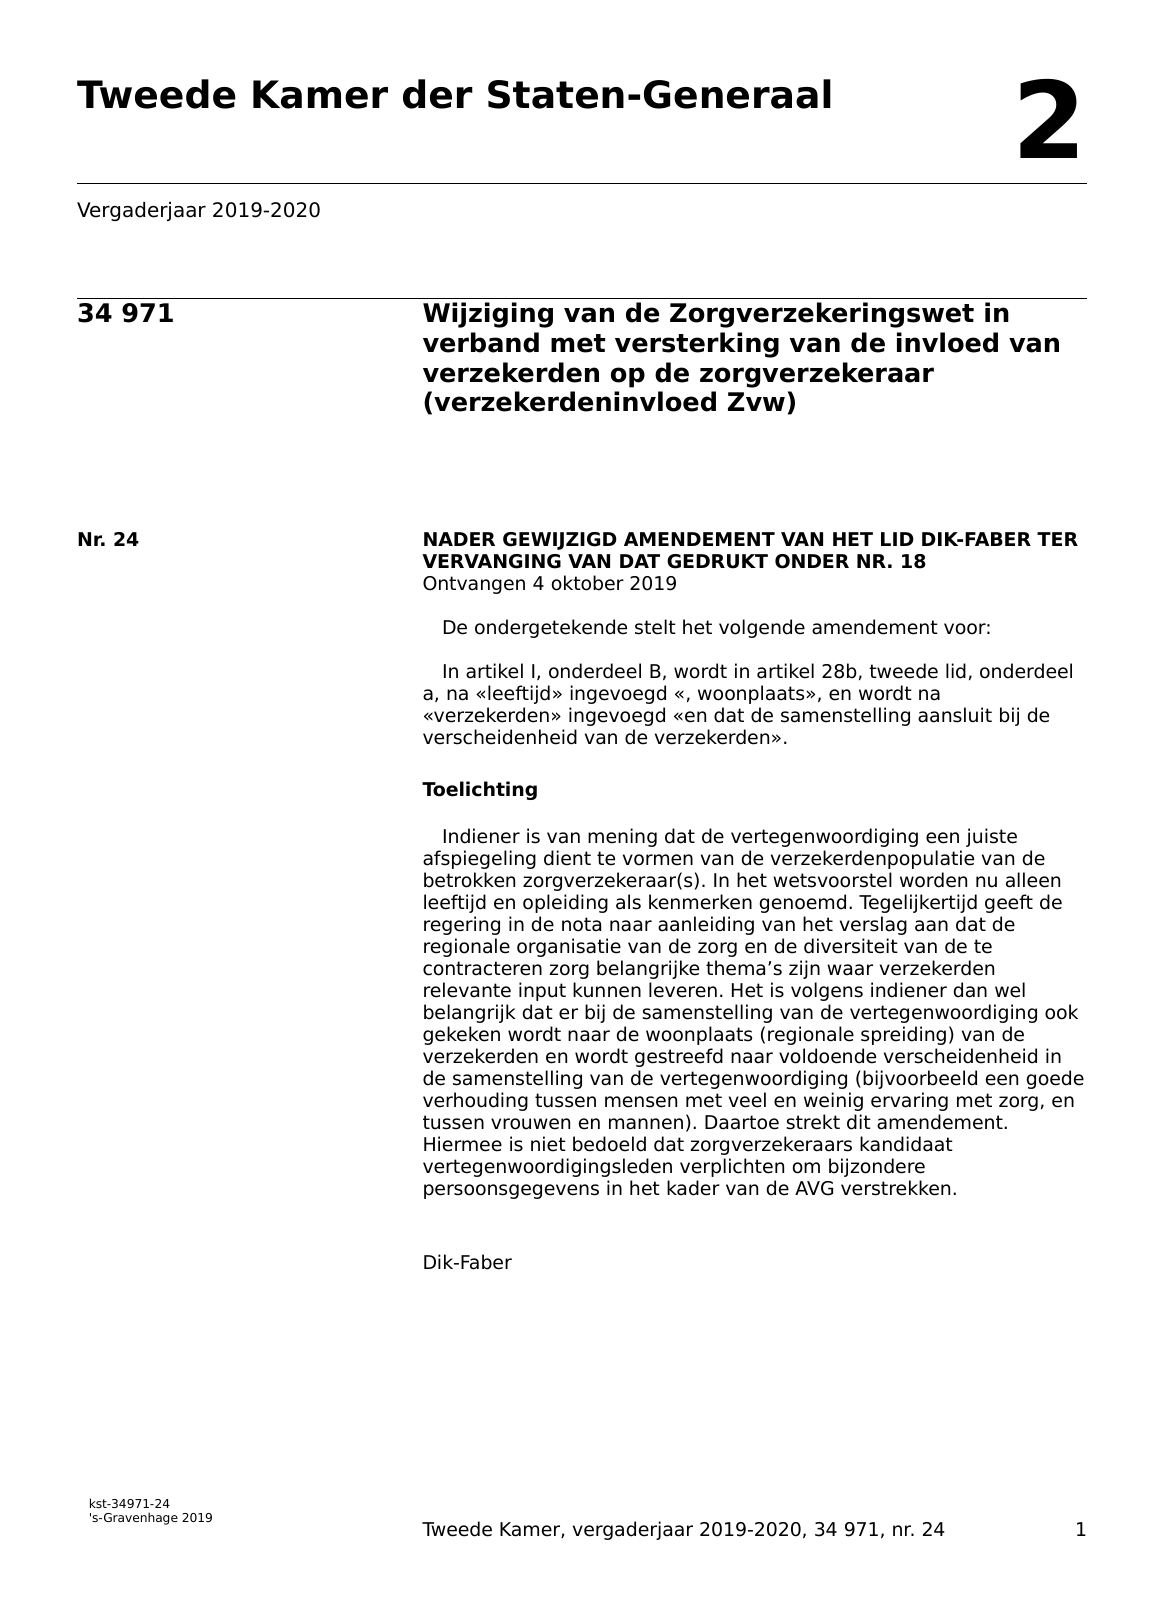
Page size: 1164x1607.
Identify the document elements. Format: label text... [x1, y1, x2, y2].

subtitle Toelichting [422, 779, 1087, 801]
text De ondergetekende stelt het volgende amendement voor: [422, 617, 1087, 639]
table_header Tweede Kamer der Staten-Generaal [77, 59, 886, 183]
text Indiener is van mening dat de vertegenwoordiging een juiste afspiegeling dient te vormen van de verzekerdenpopulatie van de betrokken zorgverzekeraar(s). In het wetsvoorstel worden nu alleen leeftijd en opleiding als kenmerken genoemd. Tegelijkertijd geeft de regering in de nota naar aanleiding van het verslag aan dat de regionale organisatie van de zorg en de diversiteit van de te contracteren zorg belangrijke thema’s zijn waar verzekerden relevante input kunnen leveren. Het is volgens indiener dan wel belangrijk dat er bij de samenstelling van de vertegenwoordiging ook gekeken wordt naar de woonplaats (regionale spreiding) van de verzekerden en wordt gestreefd naar voldoende verscheidenheid in de samenstelling van de vertegenwoordiging (bijvoorbeeld een goede verhouding tussen mensen met veel en weinig ervaring met zorg, en tussen vrouwen en mannen). Daartoe strekt dit amendement. Hiermee is niet bedoeld dat zorgverzekeraars kandidaat vertegenwoordigingsleden verplichten om bijzondere persoonsgegevens in het kader van de AVG verstrekken. [422, 826, 1087, 1199]
text kst-34971-24 [88, 1497, 323, 1511]
table_cell Vergaderjaar 2019-2020 [77, 184, 1087, 298]
subtitle 34 971 Wijziging van de Zorgverzekeringswet in verband met versterking van de invloed van verzekerden op de zorgverzekeraar (verzekerdeninvloed Zvw) [77, 299, 1087, 418]
subtitle Nr. 24 NADER GEWIJZIGD AMENDEMENT VAN HET LID DIK-FABER TER VERVANGING VAN DAT GEDRUKT ONDER NR. 18 [77, 529, 1087, 573]
text 's-Gravenhage 2019 [88, 1511, 323, 1525]
text Dik-Faber [422, 1229, 1087, 1273]
table_header 2 [886, 59, 1087, 183]
text Ontvangen 4 oktober 2019 [422, 573, 1087, 595]
text In artikel I, onderdeel B, wordt in artikel 28b, tweede lid, onderdeel a, na «leeftijd» ingevoegd «, woonplaats», en wordt na «verzekerden» ingevoegd «en dat de samenstelling aansluit bij de verscheidenheid van de verzekerden». [422, 661, 1087, 749]
